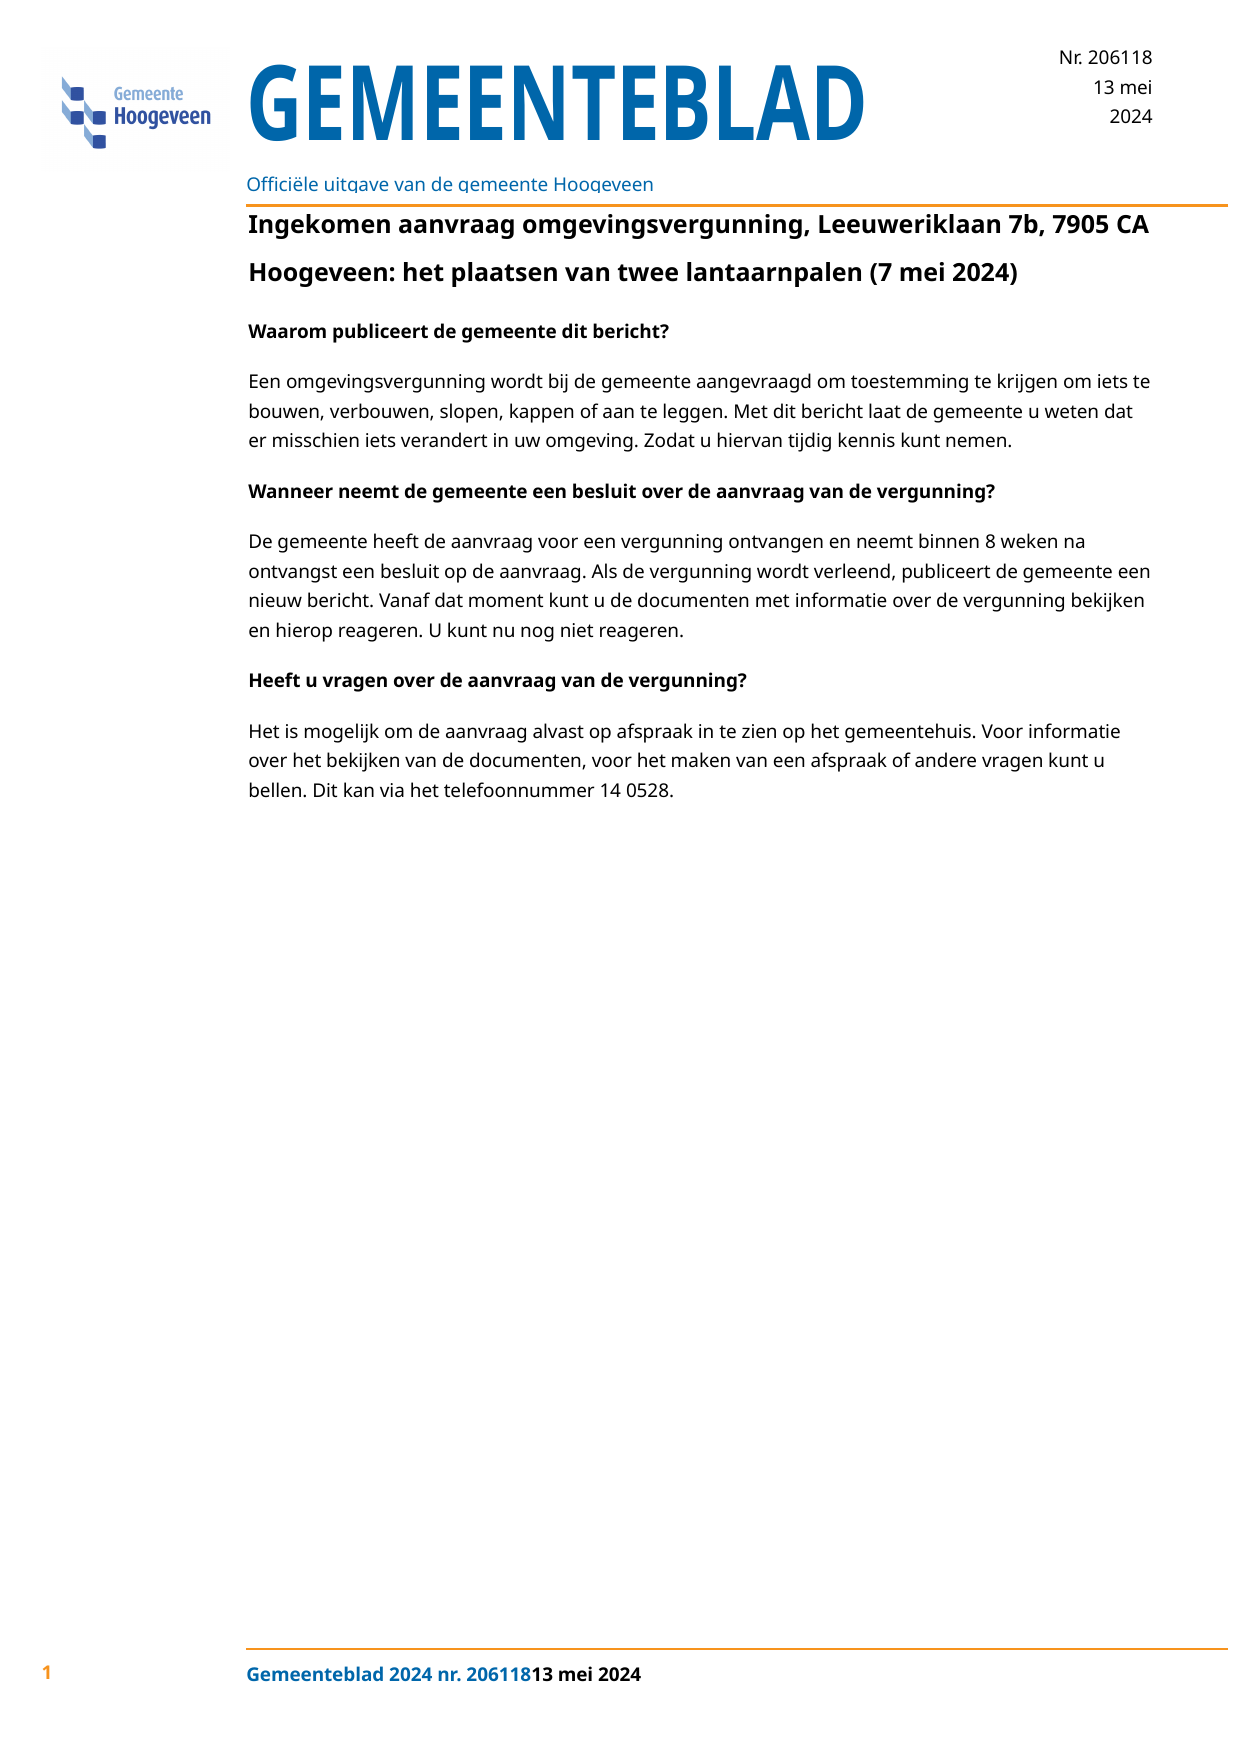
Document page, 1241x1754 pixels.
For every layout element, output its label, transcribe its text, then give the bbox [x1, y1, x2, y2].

text Het is mogelijk om de aanvraag alvast op afspraak in te zien op het gemeentehuis. Voor informatie over het bekijken van de documenten, voor het maken van een afspraak of andere vragen kunt u bellen. Dit kan via het telefoonnummer 14 0528. [248, 718, 1152, 803]
text Ingekomen aanvraag omgevingsvergunning, Leeuweriklaan 7b, 7905 CA Hoogeveen: het plaatsen van twee lantaarnpalen (7 mei 2024) [248, 207, 1152, 288]
text Heeft u vragen over de aanvraag van de vergunning? [248, 667, 1152, 693]
picture [41, 47, 231, 172]
text De gemeente heeft de aanvraag voor een vergunning ontvangen en neemt binnen 8 weken na ontvangst een besluit op de aanvraag. Als de vergunning wordt verleend, publiceert de gemeente een nieuw bericht. Vanaf dat moment kunt u de documenten met informatie over de vergunning bekijken en hierop reageren. U kunt nu nog niet reageren. [248, 528, 1152, 643]
text Waarom publiceert de gemeente dit bericht? [248, 318, 1152, 344]
text Een omgevingsvergunning wordt bij de gemeente aangevraagd om toestemming te krijgen om iets te bouwen, verbouwen, slopen, kappen of aan te leggen. Met dit bericht laat de gemeente u weten dat er misschien iets verandert in uw omgeving. Zodat u hiervan tijdig kennis kunt nemen. [248, 368, 1152, 453]
text Wanneer neemt de gemeente een besluit over de aanvraag van de vergunning? [248, 478, 1152, 504]
